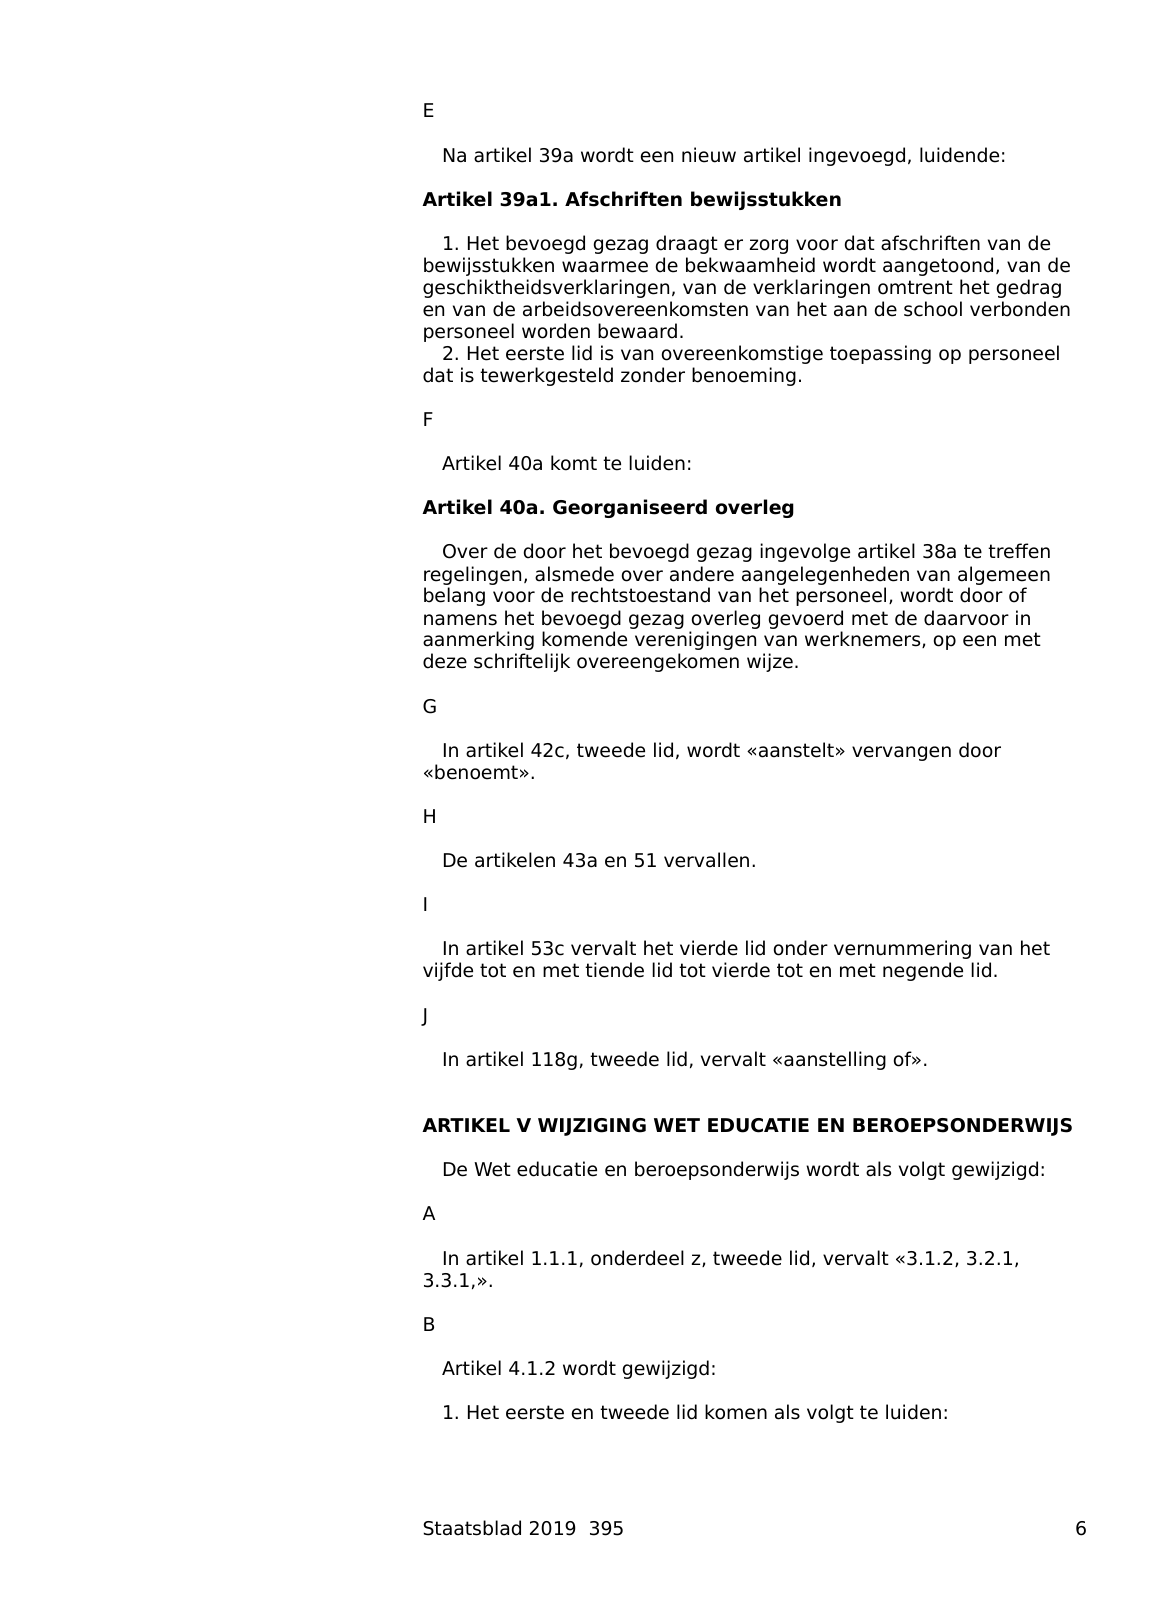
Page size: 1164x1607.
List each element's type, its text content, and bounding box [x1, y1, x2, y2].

text J [422, 1004, 1087, 1026]
text G [422, 696, 1087, 717]
text De artikelen 43a en 51 vervallen. [422, 850, 1087, 872]
text In artikel 118g, tweede lid, vervalt «aanstelling of». [422, 1049, 1087, 1071]
text 1. Het eerste en tweede lid komen als volgt te luiden: [422, 1402, 1087, 1424]
subtitle Artikel 39a1. Afschriften bewijsstukken [422, 189, 1087, 211]
text I [422, 894, 1087, 916]
text Artikel 40a komt te luiden: [422, 453, 1087, 475]
text Na artikel 39a wordt een nieuw artikel ingevoegd, luidende: [422, 144, 1087, 167]
text H [422, 806, 1087, 828]
text A [422, 1203, 1087, 1225]
text B [422, 1314, 1087, 1336]
text In artikel 53c vervalt het vierde lid onder vernummering van het vijfde tot en met tiende lid tot vierde tot en met negende lid. [422, 938, 1087, 982]
text E [422, 100, 1087, 122]
text De Wet educatie en beroepsonderwijs wordt als volgt gewijzigd: [422, 1159, 1087, 1181]
text F [422, 409, 1087, 431]
subtitle ARTIKEL V WIJZIGING WET EDUCATIE EN BEROEPSONDERWIJS [422, 1115, 1087, 1137]
text Artikel 4.1.2 wordt gewijzigd: [422, 1358, 1087, 1380]
subtitle Artikel 40a. Georganiseerd overleg [422, 497, 1087, 519]
text In artikel 42c, tweede lid, wordt «aanstelt» vervangen door «benoemt». [422, 740, 1087, 784]
text 2. Het eerste lid is van overeenkomstige toepassing op personeel dat is tewerkgesteld zonder benoeming. [422, 343, 1087, 387]
text In artikel 1.1.1, onderdeel z, tweede lid, vervalt «3.1.2, 3.2.1, 3.3.1,». [422, 1247, 1087, 1291]
text Over de door het bevoegd gezag ingevolge artikel 38a te treffen regelingen, alsmede over andere aangelegenheden van algemeen belang voor de rechtstoestand van het personeel, wordt door of namens het bevoegd gezag overleg gevoerd met de daarvoor in aanmerking komende verenigingen van werknemers, op een met deze schriftelijk overeengekomen wijze. [422, 541, 1087, 673]
text 1. Het bevoegd gezag draagt er zorg voor dat afschriften van de bewijsstukken waarmee de bekwaamheid wordt aangetoond, van de geschiktheidsverklaringen, van de verklaringen omtrent het gedrag en van de arbeidsovereenkomsten van het aan de school verbonden personeel worden bewaard. [422, 233, 1087, 343]
